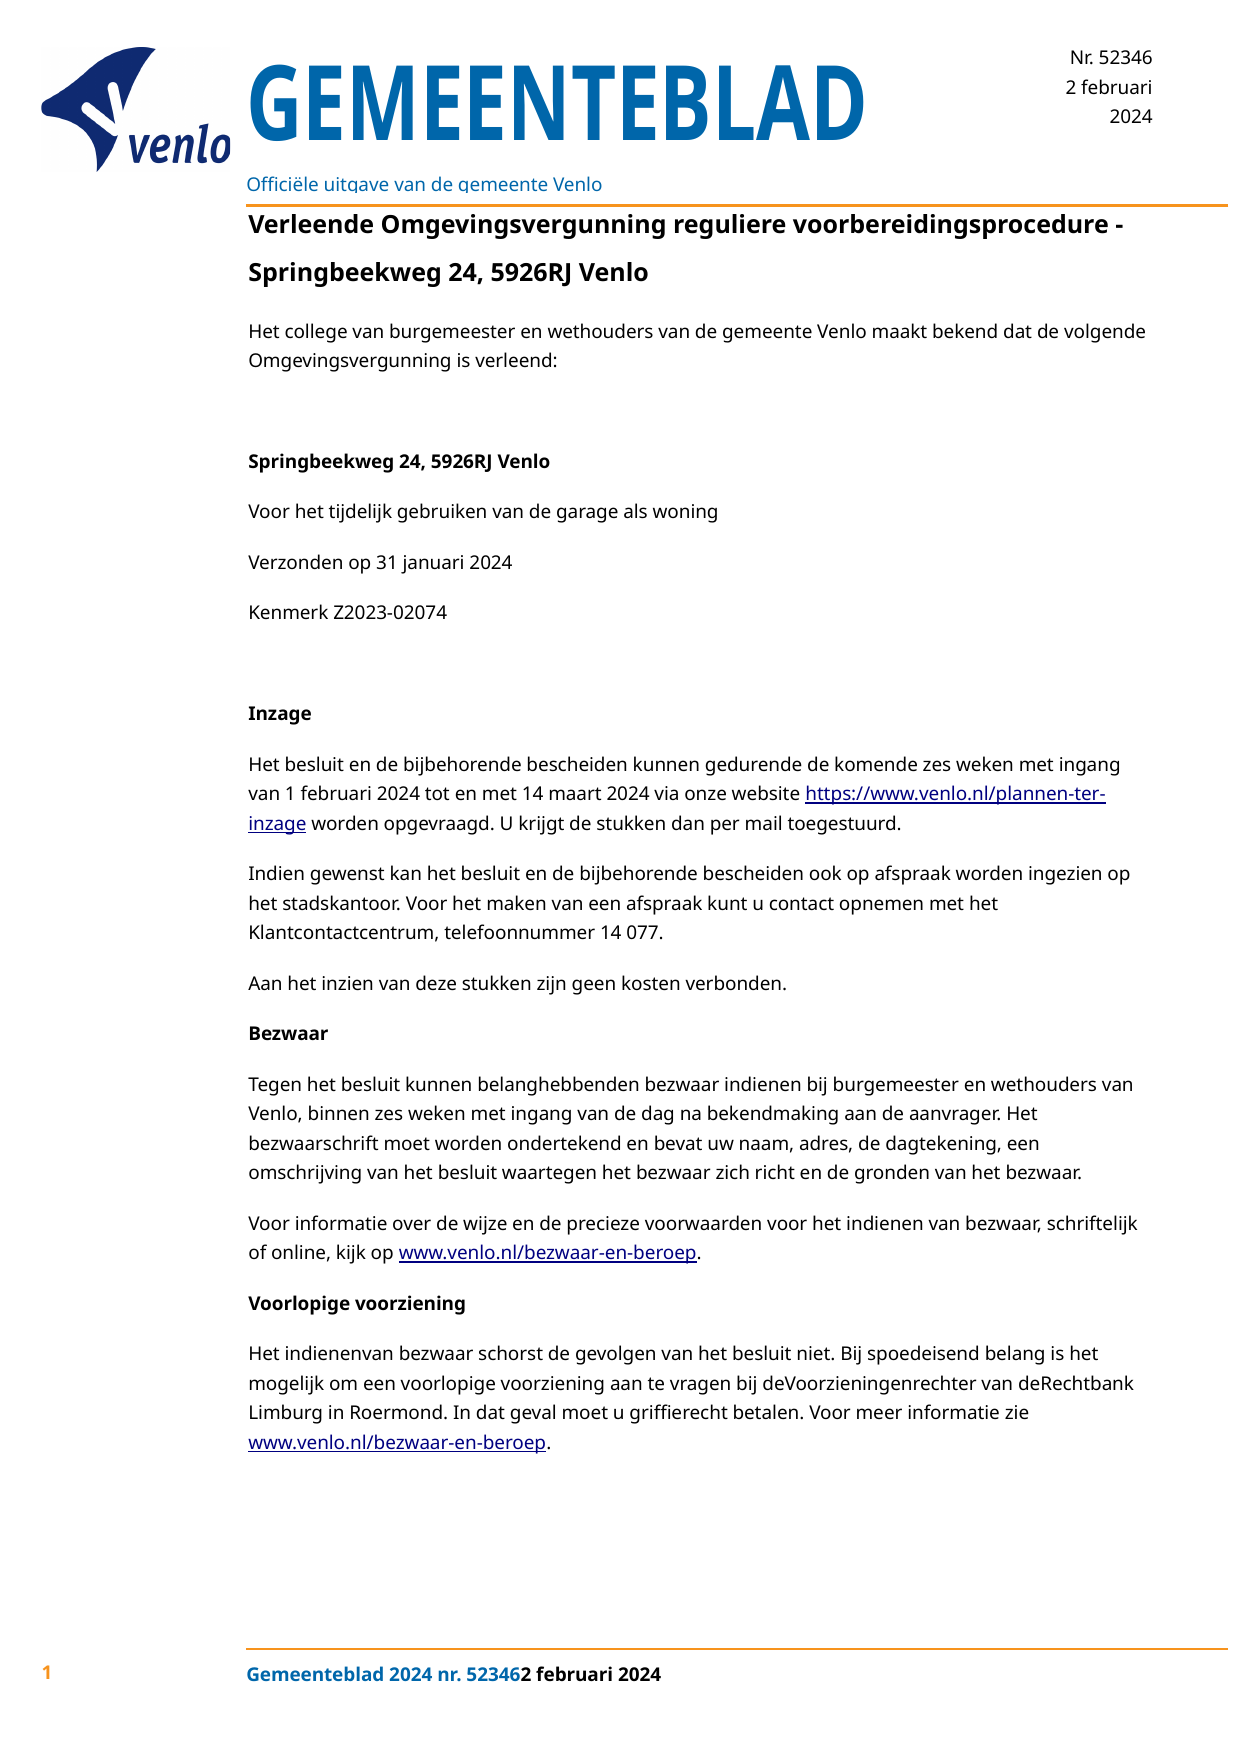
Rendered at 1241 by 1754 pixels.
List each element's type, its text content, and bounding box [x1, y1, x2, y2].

text Tegen het besluit kunnen belanghebbenden bezwaar indienen bij burgemeester en wethouders van Venlo, binnen zes weken met ingang van de dag na bekendmaking aan de aanvrager. Het bezwaarschrift moet worden ondertekend en bevat uw naam, adres, de dagtekening, een omschrijving van het besluit waartegen het bezwaar zich richt en de gronden van het bezwaar. [248, 1071, 1152, 1185]
text Verleende Omgevingsvergunning reguliere voorbereidingsprocedure - Springbeekweg 24, 5926RJ Venlo [248, 207, 1152, 288]
text Voorlopige voorziening [248, 1290, 1152, 1316]
text Kenmerk Z2023-02074 [248, 599, 1152, 625]
text Verzonden op 31 januari 2024 [248, 549, 1152, 575]
text Voor informatie over de wijze en de precieze voorwaarden voor het indienen van bezwaar, schriftelijk of online, kijk op www.venlo.nl/bezwaar-en-beroep. [248, 1210, 1152, 1265]
text Inzage [248, 700, 1152, 726]
text Het college van burgemeester en wethouders van de gemeente Venlo maakt bekend dat de volgende Omgevingsvergunning is verleend: [248, 318, 1152, 373]
text Aan het inzien van deze stukken zijn geen kosten verbonden. [248, 970, 1152, 996]
text Indien gewenst kan het besluit en de bijbehorende bescheiden ook op afspraak worden ingezien op het stadskantoor. Voor het maken van een afspraak kunt u contact opnemen met het Klantcontactcentrum, telefoonnummer 14 077. [248, 860, 1152, 945]
text Springbeekweg 24, 5926RJ Venlo [248, 448, 1152, 474]
picture [41, 47, 231, 172]
text Bezwaar [248, 1020, 1152, 1046]
text Het indienenvan bezwaar schorst de gevolgen van het besluit niet. Bij spoedeisend belang is het mogelijk om een voorlopige voorziening aan te vragen bij deVoorzieningenrechter van deRechtbank Limburg in Roermond. In dat geval moet u griffierecht betalen. Voor meer informatie zie www.venlo.nl/bezwaar-en-beroep. [248, 1340, 1152, 1455]
text Voor het tijdelijk gebruiken van de garage als woning [248, 499, 1152, 524]
text Het besluit en de bijbehorende bescheiden kunnen gedurende de komende zes weken met ingang van 1 februari 2024 tot en met 14 maart 2024 via onze website https://www.venlo.nl/plannen-ter-inzage worden opgevraagd. U krijgt de stukken dan per mail toegestuurd. [248, 751, 1152, 836]
